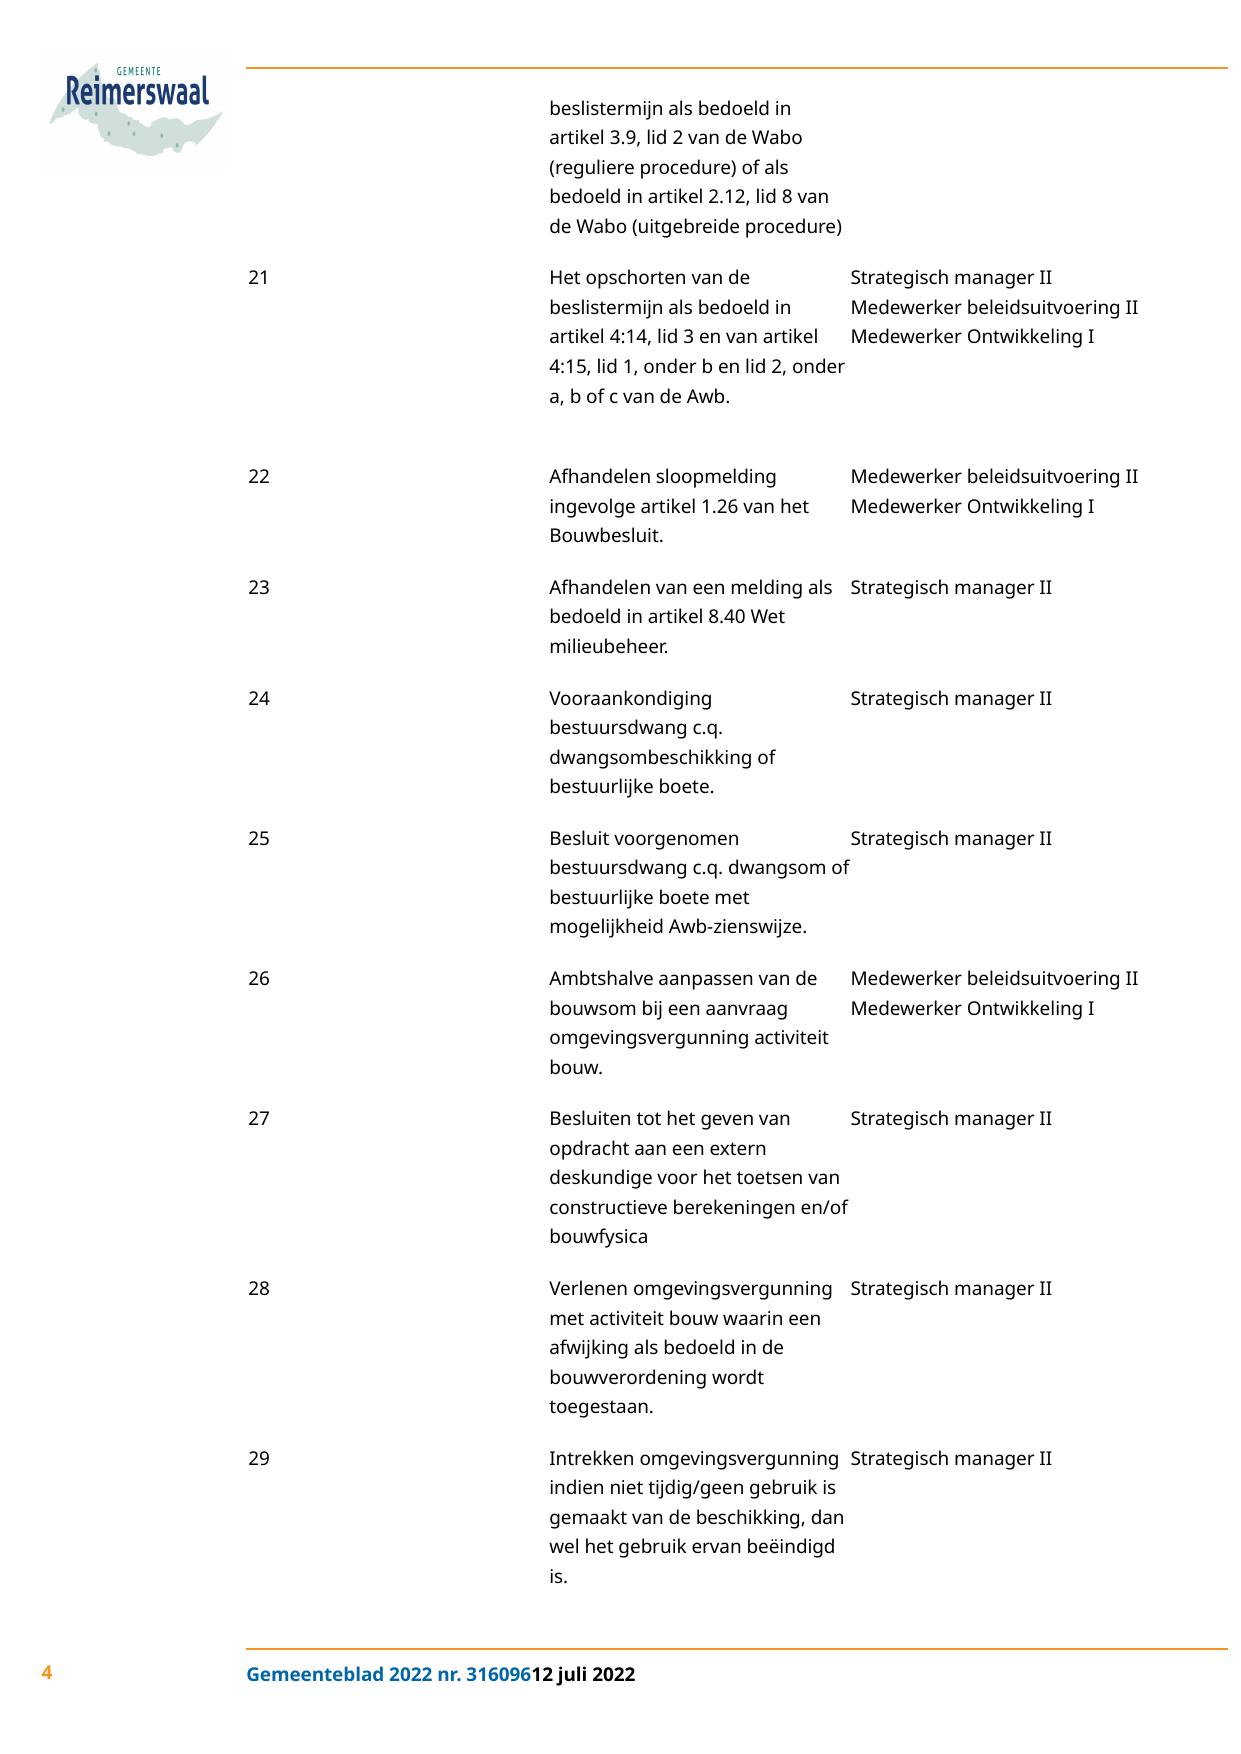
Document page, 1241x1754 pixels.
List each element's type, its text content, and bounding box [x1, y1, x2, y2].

table_cell 22 [248, 464, 549, 548]
table_cell Ambtshalve aanpassen van de bouwsom bij een aanvraag omgevingsvergunning activiteit bouw. [549, 965, 850, 1079]
table_cell [248, 95, 549, 239]
table_cell [549, 239, 850, 264]
table_cell Strategisch manager II [850, 685, 1152, 799]
table_cell [850, 659, 1152, 685]
table_cell [850, 409, 1152, 434]
table_cell Afhandelen van een melding als bedoeld in artikel 8.40 Wet milieubeheer. [549, 574, 850, 659]
table_cell [549, 659, 850, 685]
table_cell Medewerker beleidsuitvoering II Medewerker Ontwikkeling I [850, 464, 1152, 548]
table_cell [850, 799, 1152, 825]
table_cell Vooraankondiging bestuursdwang c.q. dwangsombeschikking of bestuurlijke boete. [549, 685, 850, 799]
table_cell Strategisch manager II [850, 1275, 1152, 1419]
table_cell 23 [248, 574, 549, 659]
table_cell Afhandelen sloopmelding ingevolge artikel 1.26 van het Bouwbesluit. [549, 464, 850, 548]
table_cell [248, 548, 549, 574]
table_cell Besluiten tot het geven van opdracht aan een extern deskundige voor het toetsen van constructieve berekeningen en/of bouwfysica [549, 1105, 850, 1249]
table_cell [248, 659, 549, 685]
table_cell 24 [248, 685, 549, 799]
table_cell Het opschorten van de beslistermijn als bedoeld in artikel 4:14, lid 3 en van artikel 4:15, lid 1, onder b en lid 2, onder a, b of c van de Awb. [549, 265, 850, 409]
table_cell Intrekken omgevingsvergunning indien niet tijdig/geen gebruik is gemaakt van de beschikking, dan wel het gebruik ervan beëindigd is. [549, 1445, 850, 1589]
table_cell [549, 1249, 850, 1275]
table_cell [850, 939, 1152, 965]
table_header [248, 438, 549, 463]
table_cell [850, 1080, 1152, 1105]
table_cell [549, 939, 850, 965]
table_cell Strategisch manager II [850, 1105, 1152, 1249]
table_cell 26 [248, 965, 549, 1079]
table_cell Besluit voorgenomen bestuursdwang c.q. dwangsom of bestuurlijke boete met mogelijkheid Awb-zienswijze. [549, 825, 850, 939]
table_cell Strategisch manager II [850, 1445, 1152, 1589]
table_cell [850, 1249, 1152, 1275]
table_cell Strategisch manager II [850, 574, 1152, 659]
table_header [850, 438, 1152, 463]
picture [41, 47, 231, 172]
table_cell Strategisch manager II [850, 825, 1152, 939]
table_header [549, 438, 850, 463]
table_cell [549, 799, 850, 825]
table_cell 21 [248, 265, 549, 409]
table_cell [248, 1080, 549, 1105]
table_cell [850, 95, 1152, 239]
table_cell beslistermijn als bedoeld in artikel 3.9, lid 2 van de Wabo (reguliere procedure) of als bedoeld in artikel 2.12, lid 8 van de Wabo (uitgebreide procedure) [549, 95, 850, 239]
table_cell [850, 1419, 1152, 1445]
table_cell [850, 548, 1152, 574]
table_cell Strategisch manager II Medewerker beleidsuitvoering II Medewerker Ontwikkeling I [850, 265, 1152, 409]
table_cell [248, 239, 549, 264]
table_cell 27 [248, 1105, 549, 1249]
table_cell [549, 548, 850, 574]
table_cell [248, 939, 549, 965]
table_cell [549, 1419, 850, 1445]
table_cell 29 [248, 1445, 549, 1589]
table_cell [549, 409, 850, 434]
table_cell [549, 1080, 850, 1105]
table_cell [248, 1419, 549, 1445]
table_cell 25 [248, 825, 549, 939]
table_cell [248, 409, 549, 434]
table_cell [248, 799, 549, 825]
table_cell Medewerker beleidsuitvoering II Medewerker Ontwikkeling I [850, 965, 1152, 1079]
table_cell [850, 239, 1152, 264]
table_cell [248, 1249, 549, 1275]
table_cell Verlenen omgevingsvergunning met activiteit bouw waarin een afwijking als bedoeld in de bouwverordening wordt toegestaan. [549, 1275, 850, 1419]
table_cell 28 [248, 1275, 549, 1419]
